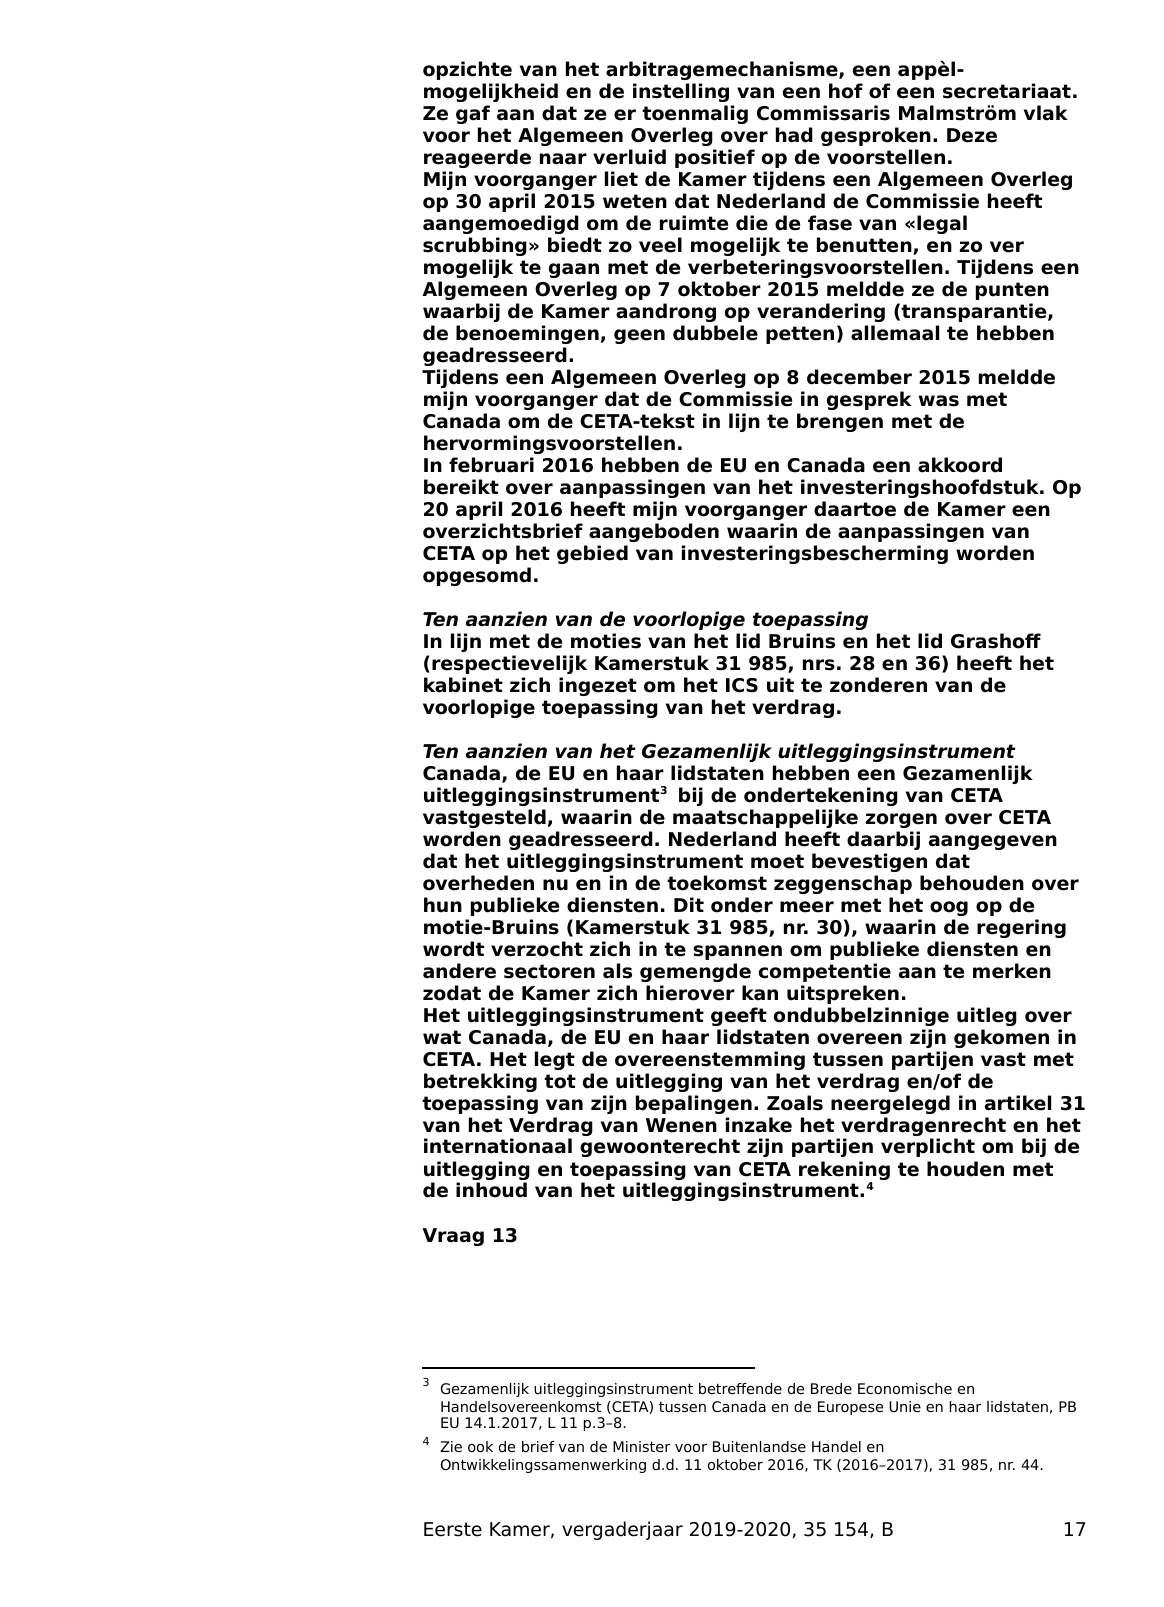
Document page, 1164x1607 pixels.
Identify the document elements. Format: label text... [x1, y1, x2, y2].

text In lijn met de moties van het lid Bruins en het lid Grashoff (respectievelijk Kamerstuk 31 985, nrs. 28 en 36) heeft het kabinet zich ingezet om het ICS uit te zonderen van de voorlopige toepassing van het verdrag. [422, 631, 1087, 719]
text Het uitleggingsinstrument geeft ondubbelzinnige uitleg over wat Canada, de EU en haar lidstaten overeen zijn gekomen in CETA. Het legt de overeenstemming tussen partijen vast met betrekking tot de uitlegging van het verdrag en/of de toepassing van zijn bepalingen. Zoals neergelegd in artikel 31 van het Verdrag van Wenen inzake het verdragenrecht en het internationaal gewoonterecht zijn partijen verplicht om bij de uitlegging en toepassing van CETA rekening te houden met de inhoud van het uitleggingsinstrument. [422, 1004, 1087, 1202]
text Tijdens een Algemeen Overleg op 8 december 2015 meldde mijn voorganger dat de Commissie in gesprek was met Canada om de CETA-tekst in lijn te brengen met de hervormingsvoorstellen. [422, 367, 1087, 455]
text Gezamenlijk uitleggingsinstrument betreffende de Brede Economische en Handelsovereenkomst (CETA) tussen Canada en de Europese Unie en haar lidstaten, PB EU 14.1.2017, L 11 p.3–8. [422, 1377, 1087, 1432]
text Vraag 13 [422, 1224, 1087, 1247]
text In februari 2016 hebben de EU en Canada een akkoord bereikt over aanpassingen van het investeringshoofdstuk. Op 20 april 2016 heeft mijn voorganger daartoe de Kamer een overzichtsbrief aangeboden waarin de aanpassingen van CETA op het gebied van investeringsbescherming worden opgesomd. [422, 455, 1087, 587]
text Mijn voorganger liet de Kamer tijdens een Algemeen Overleg op 30 april 2015 weten dat Nederland de Commissie heeft aangemoedigd om de ruimte die de fase van «legal scrubbing» biedt zo veel mogelijk te benutten, en zo ver mogelijk te gaan met de verbeteringsvoorstellen. Tijdens een Algemeen Overleg op 7 oktober 2015 meldde ze de punten waarbij de Kamer aandrong op verandering (transparantie, de benoemingen, geen dubbele petten) allemaal te hebben geadresseerd. [422, 169, 1087, 367]
text Ten aanzien van het Gezamenlijk uitleggingsinstrument [422, 741, 1087, 763]
text opzichte van het arbitragemechanisme, een appèl-mogelijkheid en de instelling van een hof of een secretariaat. Ze gaf aan dat ze er toenmalig Commissaris Malmström vlak voor het Algemeen Overleg over had gesproken. Deze reageerde naar verluid positief op de voorstellen. [422, 59, 1087, 169]
text Ten aanzien van de voorlopige toepassing [422, 609, 1087, 631]
text Canada, de EU en haar lidstaten hebben een Gezamenlijk uitleggingsinstrument bij de ondertekening van CETA vastgesteld, waarin de maatschappelijke zorgen over CETA worden geadresseerd. Nederland heeft daarbij aangegeven dat het uitleggingsinstrument moet bevestigen dat overheden nu en in de toekomst zeggenschap behouden over hun publieke diensten. Dit onder meer met het oog op de motie-Bruins (Kamerstuk 31 985, nr. 30), waarin de regering wordt verzocht zich in te spannen om publieke diensten en andere sectoren als gemengde competentie aan te merken zodat de Kamer zich hierover kan uitspreken. [422, 763, 1087, 1004]
text Zie ook de brief van de Minister voor Buitenlandse Handel en Ontwikkelingssamenwerking d.d. 11 oktober 2016, TK (2016–2017), 31 985, nr. 44. [422, 1435, 1087, 1474]
